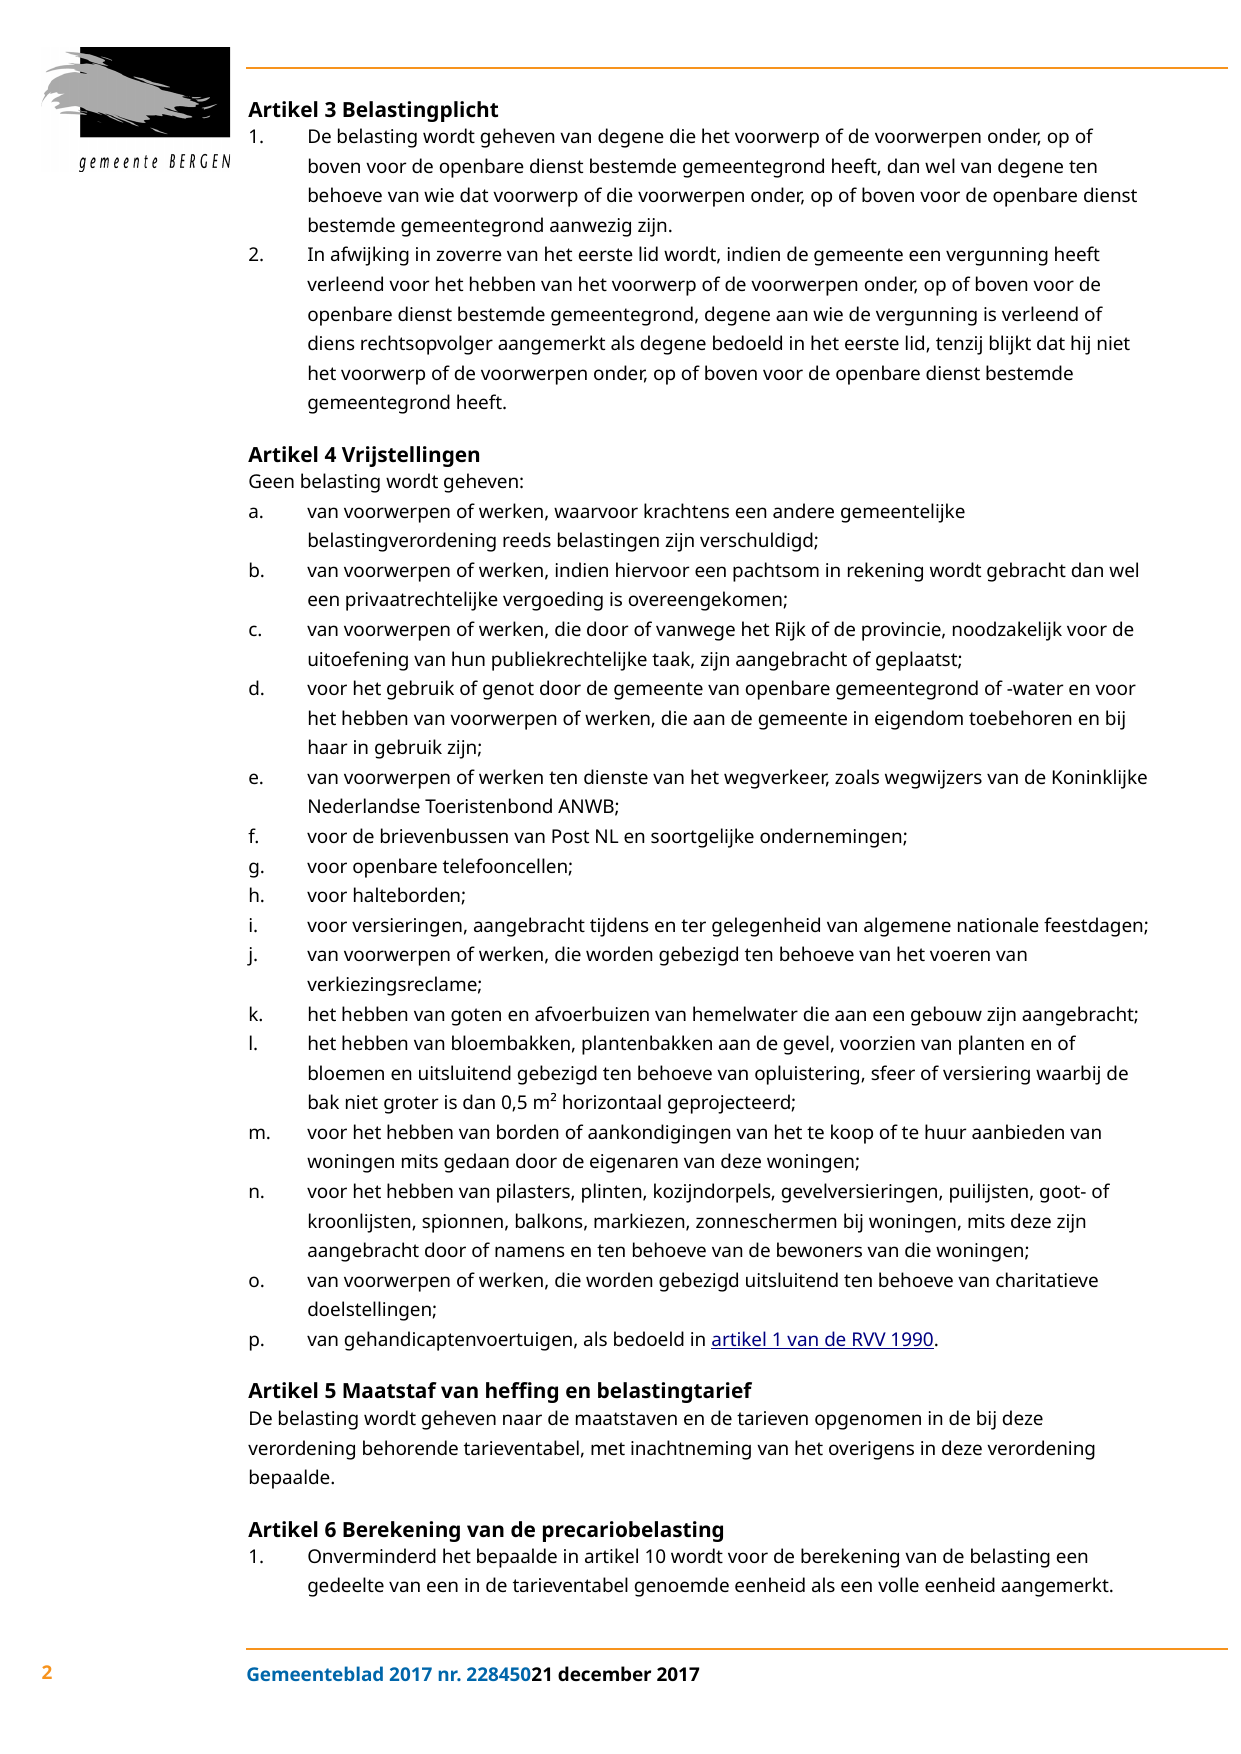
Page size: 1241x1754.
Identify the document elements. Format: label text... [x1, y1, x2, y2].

text Artikel 3 Belastingplicht [248, 95, 1152, 123]
picture [41, 47, 231, 172]
list van voorwerpen of werken, indien hiervoor een pachtsom in rekening wordt gebracht dan wel een privaatrechtelijke vergoeding is overeengekomen; [248, 557, 1152, 612]
list het hebben van bloembakken, plantenbakken aan de gevel, voorzien van planten en of bloemen en uitsluitend gebezigd ten behoeve van opluistering, sfeer of versiering waarbij de bak niet groter is dan 0,5 m² horizontaal geprojecteerd; [248, 1030, 1152, 1115]
list De belasting wordt geheven van degene die het voorwerp of de voorwerpen onder, op of boven voor de openbare dienst bestemde gemeentegrond heeft, dan wel van degene ten behoeve van wie dat voorwerp of die voorwerpen onder, op of boven voor de openbare dienst bestemde gemeentegrond aanwezig zijn. [248, 123, 1152, 238]
list voor openbare telefooncellen; [248, 853, 1152, 879]
list van voorwerpen of werken, die worden gebezigd ten behoeve van het voeren van verkiezingsreclame; [248, 942, 1152, 997]
list voor het hebben van pilasters, plinten, kozijndorpels, gevelversieringen, puilijsten, goot- of kroonlijsten, spionnen, balkons, markiezen, zonneschermen bij woningen, mits deze zijn aangebracht door of namens en ten behoeve van de bewoners van die woningen; [248, 1178, 1152, 1263]
list voor de brievenbussen van Post NL en soortgelijke ondernemingen; [248, 823, 1152, 849]
text De belasting wordt geheven naar de maatstaven en de tarieven opgenomen in de bij deze verordening behorende tarieventabel, met inachtneming van het overigens in deze verordening bepaalde. [248, 1405, 1152, 1490]
list Onverminderd het bepaalde in artikel 10 wordt voor de berekening van de belasting een gedeelte van een in de tarieventabel genoemde eenheid als een volle eenheid aangemerkt. [248, 1543, 1152, 1598]
list het hebben van goten en afvoerbuizen van hemelwater die aan een gebouw zijn aangebracht; [248, 1001, 1152, 1027]
list van voorwerpen of werken, die worden gebezigd uitsluitend ten behoeve van charitatieve doelstellingen; [248, 1267, 1152, 1322]
text Artikel 6 Berekening van de precariobelasting [248, 1515, 1152, 1543]
list In afwijking in zoverre van het eerste lid wordt, indien de gemeente een vergunning heeft verleend voor het hebben van het voorwerp of de voorwerpen onder, op of boven voor de openbare dienst bestemde gemeentegrond, degene aan wie de vergunning is verleend of diens rechtsopvolger aangemerkt als degene bedoeld in het eerste lid, tenzij blijkt dat hij niet het voorwerp of de voorwerpen onder, op of boven voor de openbare dienst bestemde gemeentegrond heeft. [248, 242, 1152, 415]
list van voorwerpen of werken ten dienste van het wegverkeer, zoals wegwijzers van de Koninklijke Nederlandse Toeristenbond ANWB; [248, 764, 1152, 819]
list voor versieringen, aangebracht tijdens en ter gelegenheid van algemene nationale feestdagen; [248, 912, 1152, 938]
list voor halteborden; [248, 882, 1152, 908]
list van voorwerpen of werken, waarvoor krachtens een andere gemeentelijke belastingverordening reeds belastingen zijn verschuldigd; [248, 498, 1152, 553]
text Artikel 4 Vrijstellingen [248, 440, 1152, 468]
text Geen belasting wordt geheven: [248, 468, 1152, 494]
text Artikel 5 Maatstaf van heffing en belastingtarief [248, 1377, 1152, 1405]
list voor het hebben van borden of aankondigingen van het te koop of te huur aanbieden van woningen mits gedaan door de eigenaren van deze woningen; [248, 1119, 1152, 1174]
list voor het gebruik of genot door de gemeente van openbare gemeentegrond of -water en voor het hebben van voorwerpen of werken, die aan de gemeente in eigendom toebehoren en bij haar in gebruik zijn; [248, 675, 1152, 760]
list van gehandicaptenvoertuigen, als bedoeld in artikel 1 van de RVV 1990. [248, 1326, 1152, 1352]
list van voorwerpen of werken, die door of vanwege het Rijk of de provincie, noodzakelijk voor de uitoefening van hun publiekrechtelijke taak, zijn aangebracht of geplaatst; [248, 616, 1152, 672]
